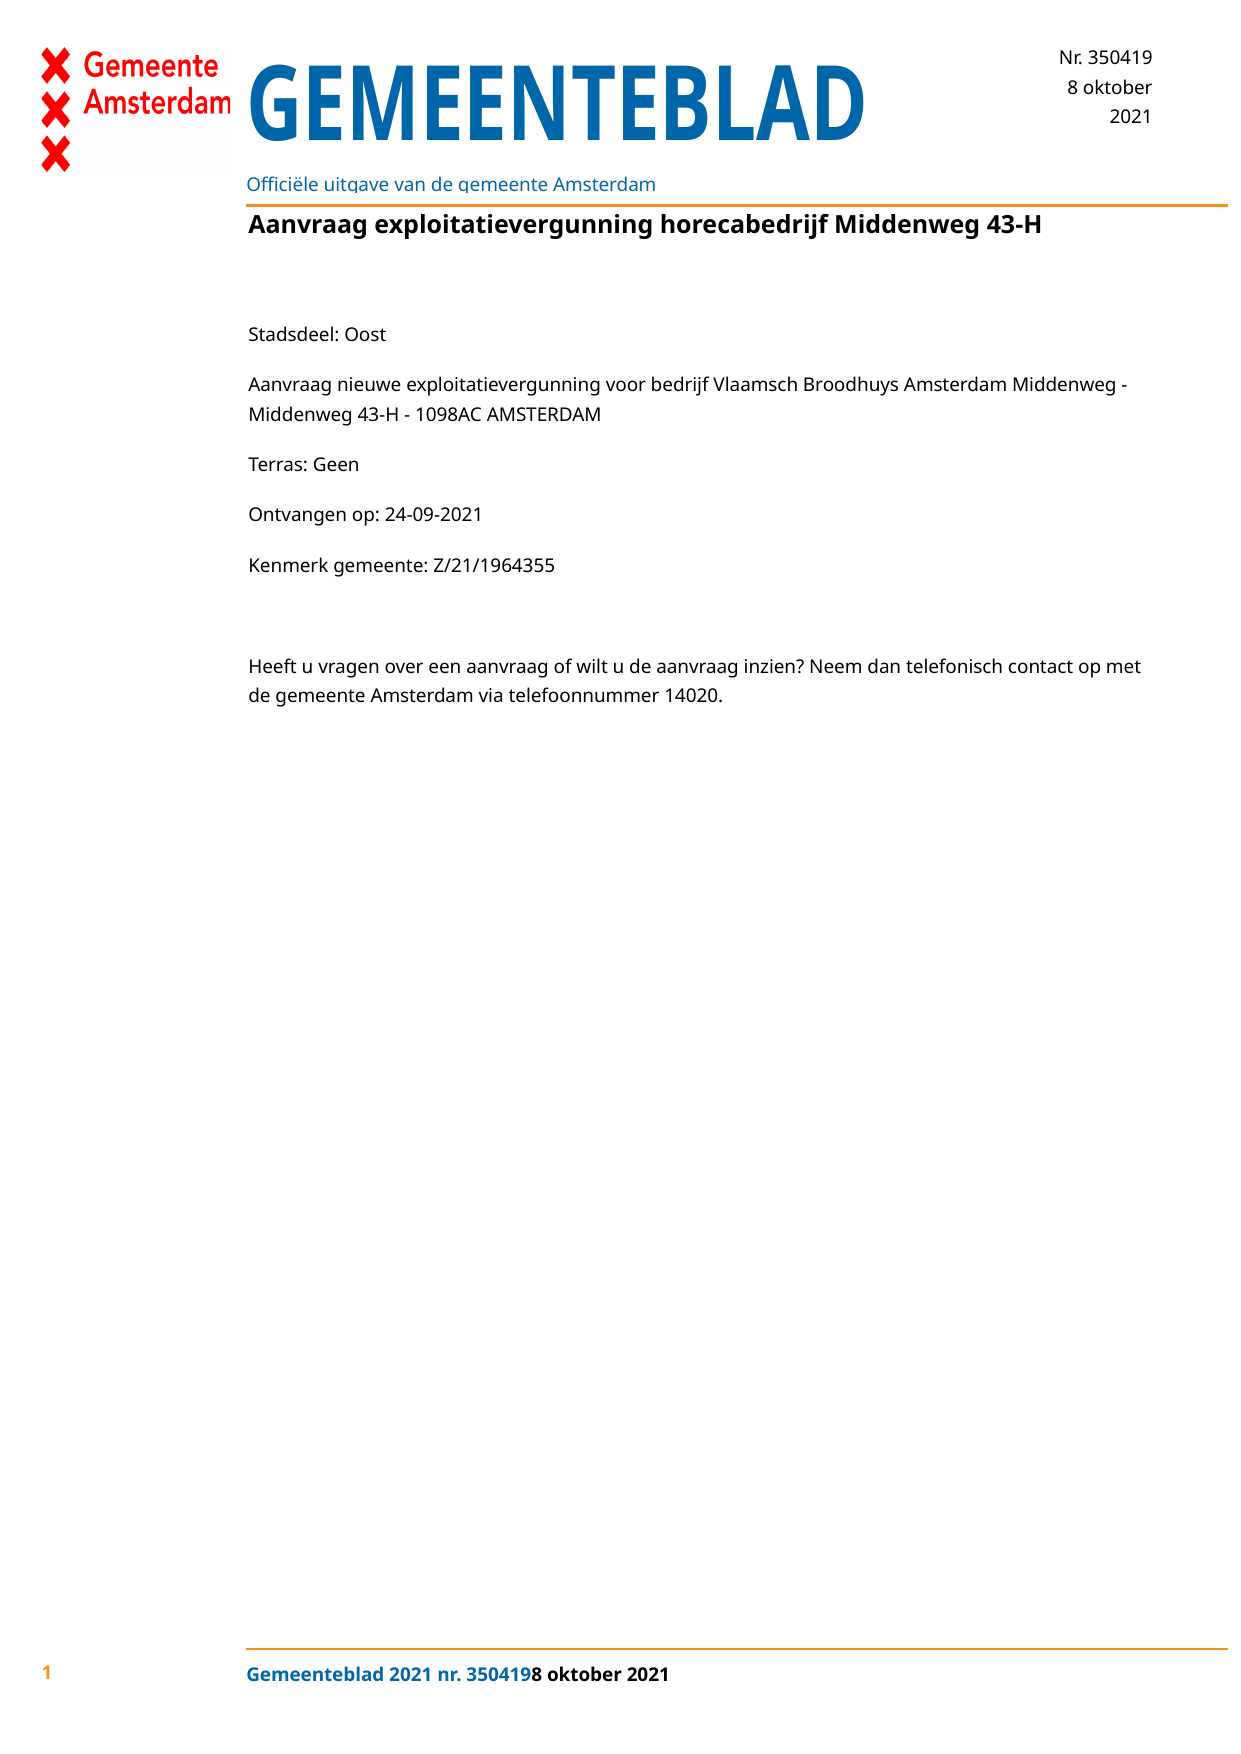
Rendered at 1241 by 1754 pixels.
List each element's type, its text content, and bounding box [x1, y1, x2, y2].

text Aanvraag nieuwe exploitatievergunning voor bedrijf Vlaamsch Broodhuys Amsterdam Middenweg - Middenweg 43-H - 1098AC AMSTERDAM [248, 371, 1152, 426]
text Stadsdeel: Oost [248, 321, 1152, 346]
picture [41, 47, 231, 172]
text Ontvangen op: 24-09-2021 [248, 502, 1152, 527]
text Kenmerk gemeente: Z/21/1964355 [248, 552, 1152, 578]
text Heeft u vragen over een aanvraag of wilt u de aanvraag inzien? Neem dan telefonisch contact op met de gemeente Amsterdam via telefoonnummer 14020. [248, 653, 1152, 708]
text Terras: Geen [248, 451, 1152, 477]
text Aanvraag exploitatievergunning horecabedrijf Middenweg 43-H [248, 207, 1152, 241]
